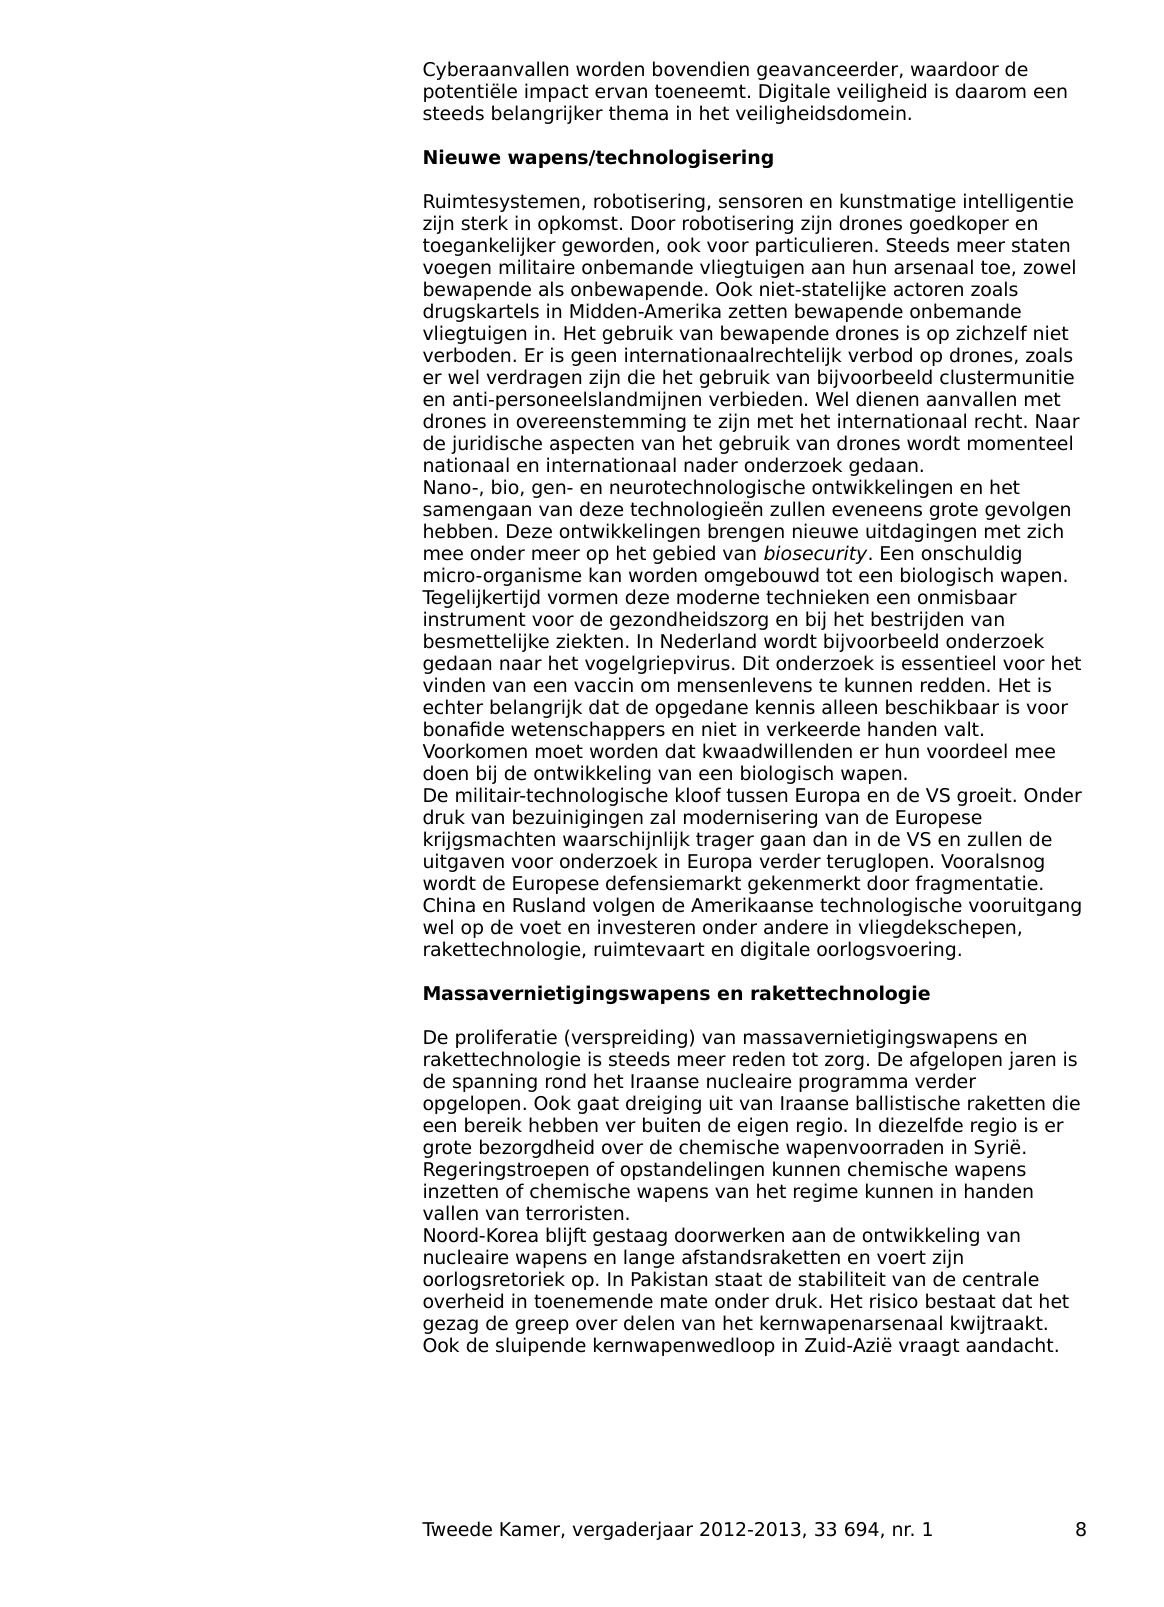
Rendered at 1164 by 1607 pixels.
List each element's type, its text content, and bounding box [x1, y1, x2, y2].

text Noord-Korea blijft gestaag doorwerken aan de ontwikkeling van nucleaire wapens en lange afstandsraketten en voert zijn oorlogsretoriek op. In Pakistan staat de stabiliteit van de centrale overheid in toenemende mate onder druk. Het risico bestaat dat het gezag de greep over delen van het kernwapenarsenaal kwijtraakt. Ook de sluipende kernwapenwedloop in Zuid-Azië vraagt aandacht. [422, 1225, 1087, 1357]
subtitle Nieuwe wapens/technologisering [422, 147, 1087, 169]
text Cyberaanvallen worden bovendien geavanceerder, waardoor de potentiële impact ervan toeneemt. Digitale veiligheid is daarom een steeds belangrijker thema in het veiligheidsdomein. [422, 59, 1087, 125]
text Nano-, bio, gen- en neurotechnologische ontwikkelingen en het samengaan van deze technologieën zullen eveneens grote gevolgen hebben. Deze ontwikkelingen brengen nieuwe uitdagingen met zich mee onder meer op het gebied van biosecurity. Een onschuldig micro-organisme kan worden omgebouwd tot een biologisch wapen. Tegelijkertijd vormen deze moderne technieken een onmisbaar instrument voor de gezondheidszorg en bij het bestrijden van besmettelijke ziekten. In Nederland wordt bijvoorbeeld onderzoek gedaan naar het vogelgriepvirus. Dit onderzoek is essentieel voor het vinden van een vaccin om mensenlevens te kunnen redden. Het is echter belangrijk dat de opgedane kennis alleen beschikbaar is voor bonafide wetenschappers en niet in verkeerde handen valt. Voorkomen moet worden dat kwaadwillenden er hun voordeel mee doen bij de ontwikkeling van een biologisch wapen. [422, 477, 1087, 785]
text De proliferatie (verspreiding) van massavernietigingswapens en rakettechnologie is steeds meer reden tot zorg. De afgelopen jaren is de spanning rond het Iraanse nucleaire programma verder opgelopen. Ook gaat dreiging uit van Iraanse ballistische raketten die een bereik hebben ver buiten de eigen regio. In diezelfde regio is er grote bezorgdheid over de chemische wapenvoorraden in Syrië. Regeringstroepen of opstandelingen kunnen chemische wapens inzetten of chemische wapens van het regime kunnen in handen vallen van terroristen. [422, 1027, 1087, 1225]
subtitle Massavernietigingswapens en rakettechnologie [422, 983, 1087, 1005]
text Ruimtesystemen, robotisering, sensoren en kunstmatige intelligentie zijn sterk in opkomst. Door robotisering zijn drones goedkoper en toegankelijker geworden, ook voor particulieren. Steeds meer staten voegen militaire onbemande vliegtuigen aan hun arsenaal toe, zowel bewapende als onbewapende. Ook niet-statelijke actoren zoals drugskartels in Midden-Amerika zetten bewapende onbemande vliegtuigen in. Het gebruik van bewapende drones is op zichzelf niet verboden. Er is geen internationaalrechtelijk verbod op drones, zoals er wel verdragen zijn die het gebruik van bijvoorbeeld clustermunitie en anti-personeelslandmijnen verbieden. Wel dienen aanvallen met drones in overeenstemming te zijn met het internationaal recht. Naar de juridische aspecten van het gebruik van drones wordt momenteel nationaal en internationaal nader onderzoek gedaan. [422, 191, 1087, 477]
text De militair-technologische kloof tussen Europa en de VS groeit. Onder druk van bezuinigingen zal modernisering van de Europese krijgsmachten waarschijnlijk trager gaan dan in de VS en zullen de uitgaven voor onderzoek in Europa verder teruglopen. Vooralsnog wordt de Europese defensiemarkt gekenmerkt door fragmentatie. China en Rusland volgen de Amerikaanse technologische vooruitgang wel op de voet en investeren onder andere in vliegdekschepen, rakettechnologie, ruimtevaart en digitale oorlogsvoering. [422, 785, 1087, 961]
